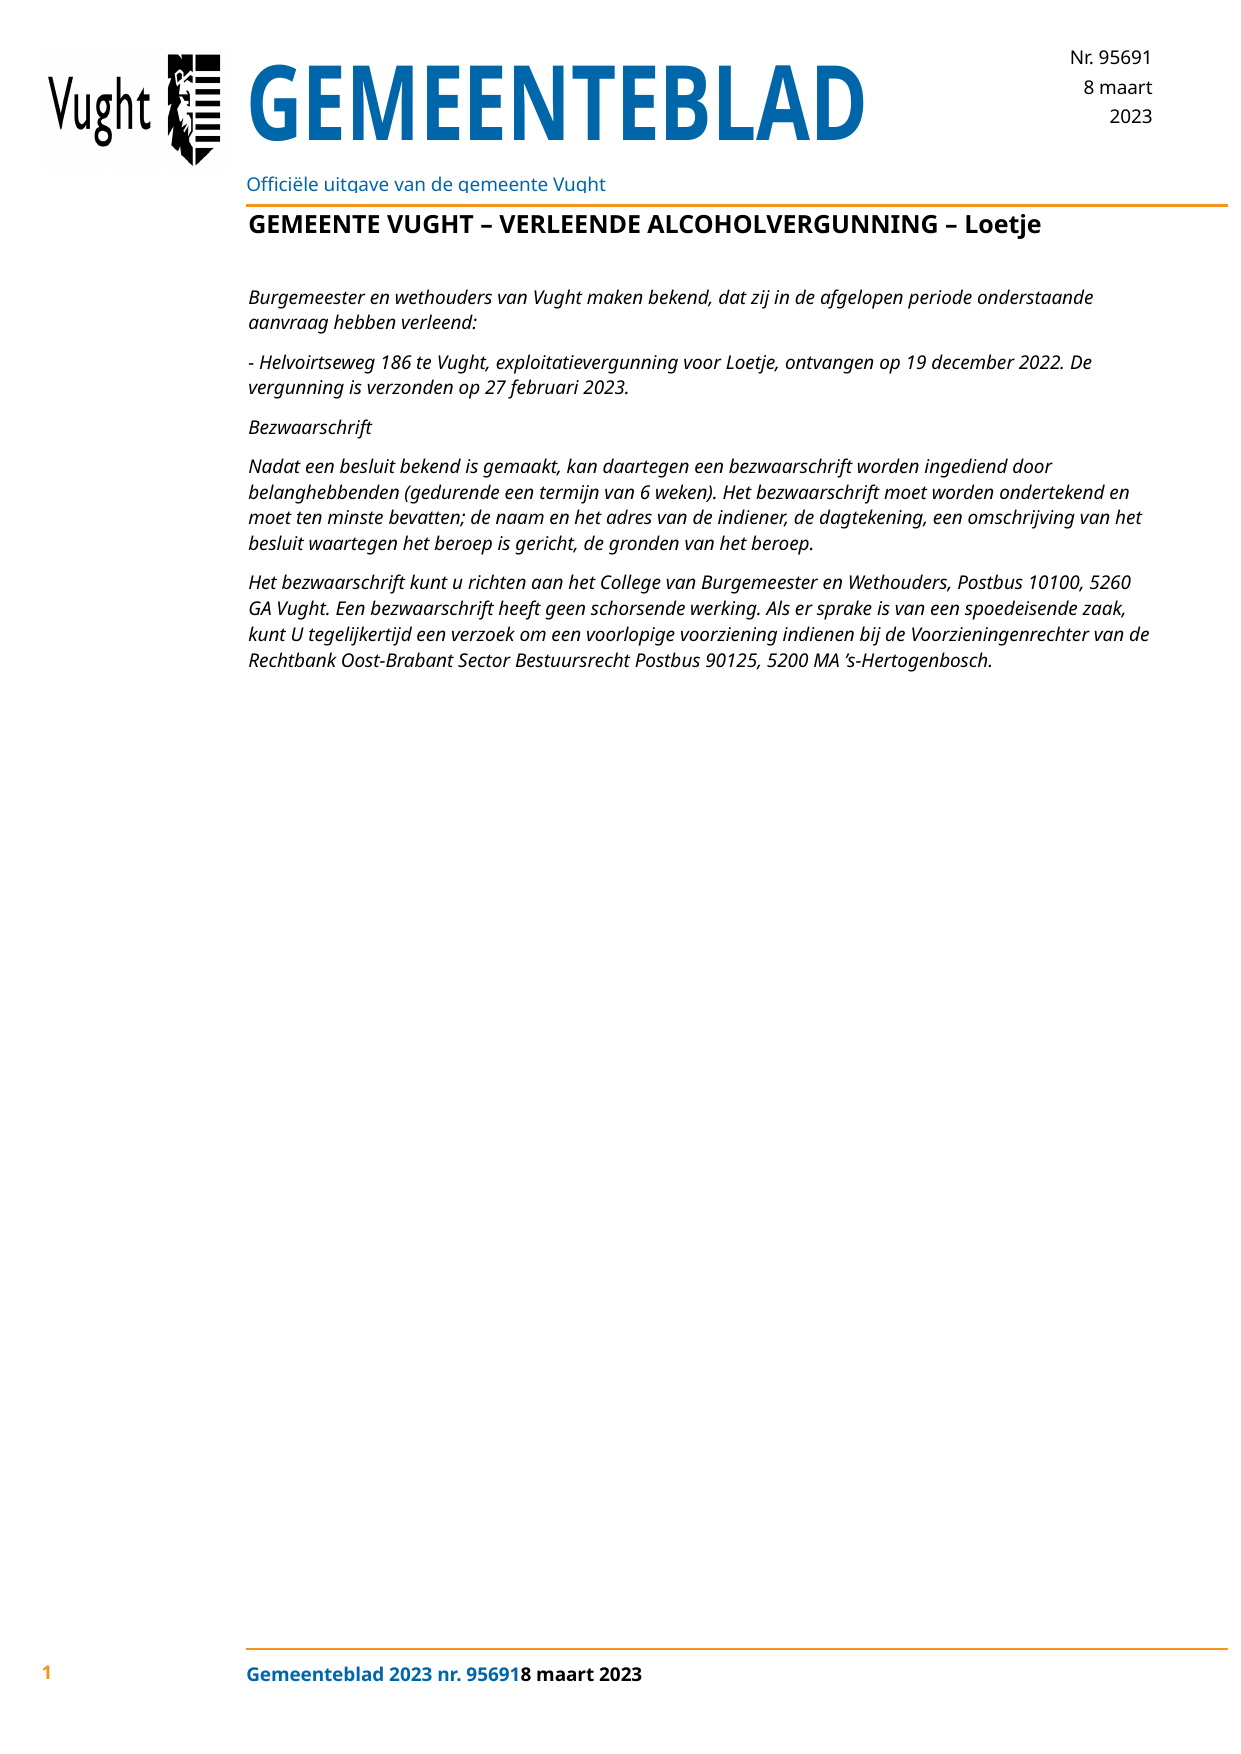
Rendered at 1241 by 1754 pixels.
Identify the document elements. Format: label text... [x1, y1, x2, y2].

text Bezwaarschrift [248, 414, 1152, 439]
text - Helvoirtseweg 186 te Vught, exploitatievergunning voor Loetje, ontvangen op 19 december 2022. De vergunning is verzonden op 27 februari 2023. [248, 349, 1152, 400]
text Het bezwaarschrift kunt u richten aan het College van Burgemeester en Wethouders, Postbus 10100, 5260 GA Vught. Een bezwaarschrift heeft geen schorsende werking. Als er sprake is van een spoedeisende zaak, kunt U tegelijkertijd een verzoek om een voorlopige voorziening indienen bij de Voorzieningenrechter van de Rechtbank Oost-Brabant Sector Bestuursrecht Postbus 90125, 5200 MA ’s-Hertogenbosch. [248, 569, 1152, 672]
picture [41, 47, 231, 172]
text Burgemeester en wethouders van Vught maken bekend, dat zij in de afgelopen periode onderstaande aanvraag hebben verleend: [248, 284, 1152, 335]
text Nadat een besluit bekend is gemaakt, kan daartegen een bezwaarschrift worden ingediend door belanghebbenden (gedurende een termijn van 6 weken). Het bezwaarschrift moet worden ondertekend en moet ten minste bevatten; de naam en het adres van de indiener, de dagtekening, een omschrijving van het besluit waartegen het beroep is gericht, de gronden van het beroep. [248, 453, 1152, 556]
text GEMEENTE VUGHT – VERLEENDE ALCOHOLVERGUNNING – Loetje [248, 207, 1152, 241]
